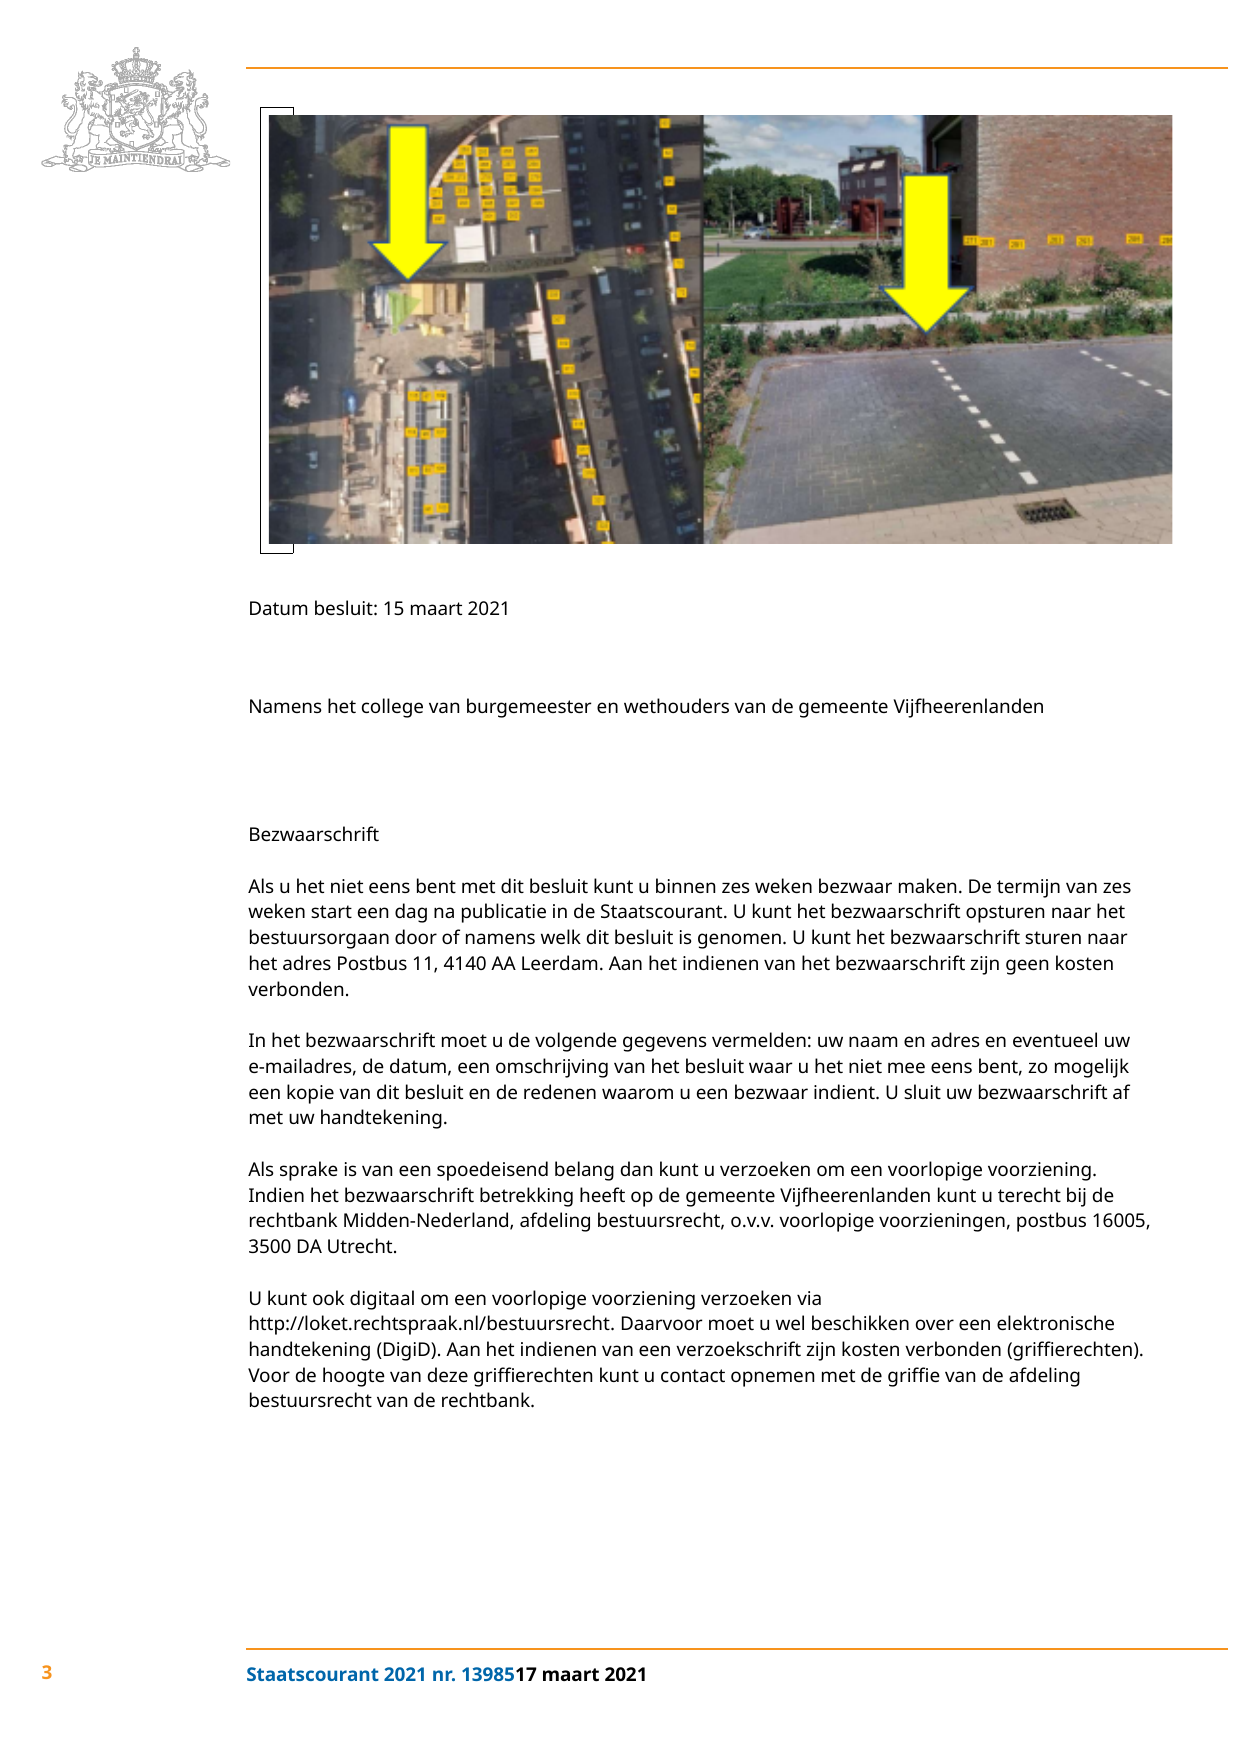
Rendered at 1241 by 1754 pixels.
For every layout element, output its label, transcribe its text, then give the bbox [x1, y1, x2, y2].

text Als sprake is van een spoedeisend belang dan kunt u verzoeken om een voorlopige voorziening. Indien het bezwaarschrift betrekking heeft op de gemeente Vijfheerenlanden kunt u terecht bij de rechtbank Midden-Nederland, afdeling bestuursrecht, o.v.v. voorlopige voorzieningen, postbus 16005, 3500 DA Utrecht. [248, 1156, 1152, 1259]
text Namens het college van burgemeester en wethouders van de gemeente Vijfheerenlanden [248, 693, 1152, 719]
picture [268, 115, 1173, 544]
picture [41, 47, 231, 172]
text Datum besluit: 15 maart 2021 [248, 595, 1152, 620]
text U kunt ook digitaal om een voorlopige voorziening verzoeken via http://loket.rechtspraak.nl/bestuursrecht. Daarvoor moet u wel beschikken over een elektronische handtekening (DigiD). Aan het indienen van een verzoekschrift zijn kosten verbonden (griffierechten). Voor de hoogte van deze griffierechten kunt u contact opnemen met de griffie van de afdeling bestuursrecht van de rechtbank. [248, 1285, 1152, 1413]
text In het bezwaarschrift moet u de volgende gegevens vermelden: uw naam en adres en eventueel uw e-mailadres, de datum, een omschrijving van het besluit waar u het niet mee eens bent, zo mogelijk een kopie van dit besluit en de redenen waarom u een bezwaar indient. U sluit uw bezwaarschrift af met uw handtekening. [248, 1027, 1152, 1130]
text Bezwaarschrift [248, 822, 1152, 847]
text Als u het niet eens bent met dit besluit kunt u binnen zes weken bezwaar maken. De termijn van zes weken start een dag na publicatie in de Staatscourant. U kunt het bezwaarschrift opsturen naar het bestuursorgaan door of namens welk dit besluit is genomen. U kunt het bezwaarschrift sturen naar het adres Postbus 11, 4140 AA Leerdam. Aan het indienen van het bezwaarschrift zijn geen kosten verbonden. [248, 873, 1152, 1002]
